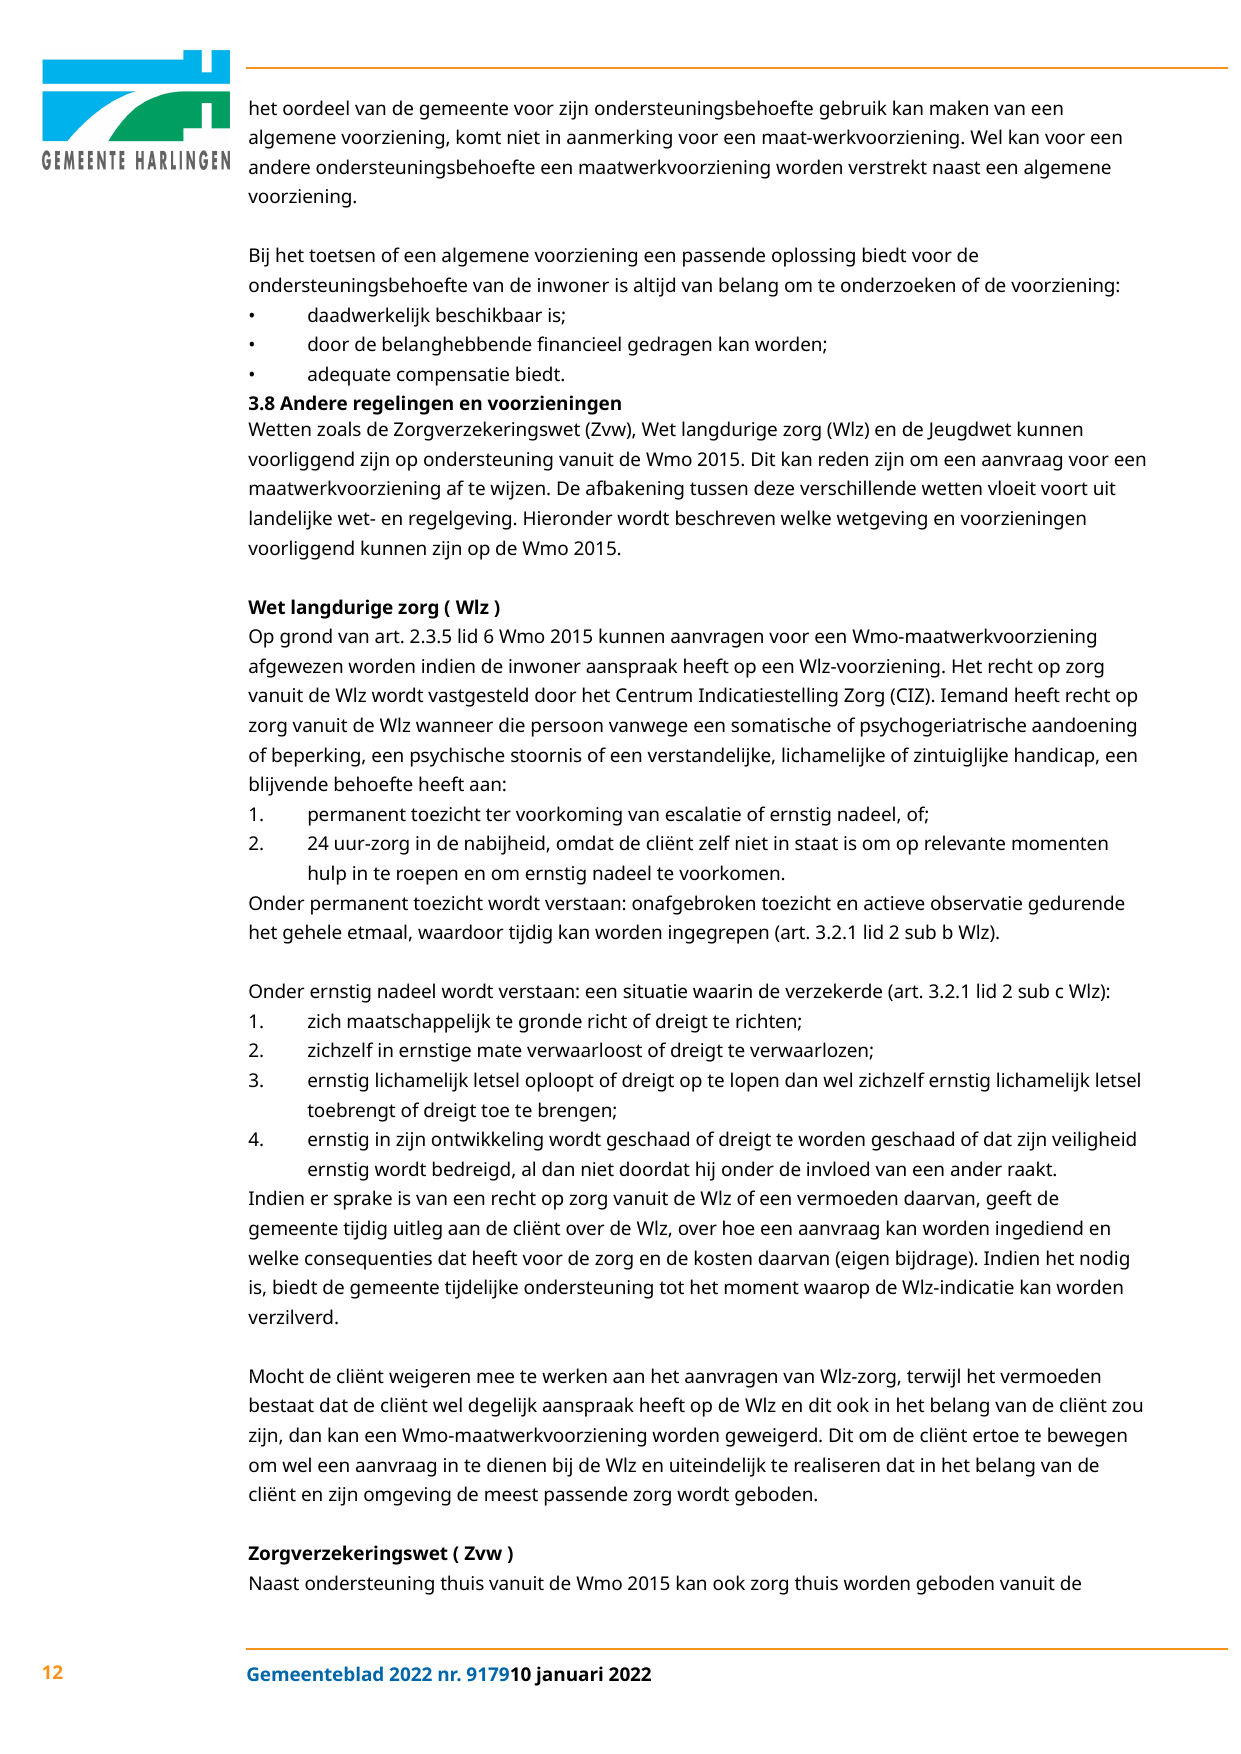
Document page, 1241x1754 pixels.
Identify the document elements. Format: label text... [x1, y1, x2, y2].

list zich maatschappelijk te gronde richt of dreigt te richten; [248, 1008, 1152, 1034]
text Zorgverzekeringswet ( Zvw ) [248, 1541, 1152, 1566]
text Op grond van art. 2.3.5 lid 6 Wmo 2015 kunnen aanvragen voor een Wmo-maatwerkvoorziening afgewezen worden indien de inwoner aanspraak heeft op een Wlz-voorziening. Het recht op zorg vanuit de Wlz wordt vastgesteld door het Centrum Indicatiestelling Zorg (CIZ). Iemand heeft recht op zorg vanuit de Wlz wanneer die persoon vanwege een somatische of psychogeriatrische aandoening of beperking, een psychische stoornis of een verstandelijke, lichamelijke of zintuiglijke handicap, een blijvende behoefte heeft aan: [248, 623, 1152, 797]
list zichzelf in ernstige mate verwaarloost of dreigt te verwaarlozen; [248, 1038, 1152, 1063]
list daadwerkelijk beschikbaar is; [248, 302, 1152, 328]
text het oordeel van de gemeente voor zijn ondersteuningsbehoefte gebruik kan maken van een algemene voorziening, komt niet in aanmerking voor een maat-werkvoorziening. Wel kan voor een andere ondersteuningsbehoefte een maatwerkvoorziening worden verstrekt naast een algemene voorziening. [248, 95, 1152, 209]
text Bij het toetsen of een algemene voorziening een passende oplossing biedt voor de ondersteuningsbehoefte van de inwoner is altijd van belang om te onderzoeken of de voorziening: [248, 243, 1152, 298]
list ernstig in zijn ontwikkeling wordt geschaad of dreigt te worden geschaad of dat zijn veiligheid ernstig wordt bedreigd, al dan niet doordat hij onder de invloed van een ander raakt. [248, 1126, 1152, 1182]
list door de belanghebbende financieel gedragen kan worden; [248, 331, 1152, 357]
text 3.8 Andere regelingen en voorzieningen [248, 391, 1152, 416]
text Wetten zoals de Zorgverzekeringswet (Zvw), Wet langdurige zorg (Wlz) en de Jeugdwet kunnen voorliggend zijn op ondersteuning vanuit de Wmo 2015. Dit kan reden zijn om een aanvraag voor een maatwerkvoorziening af te wijzen. De afbakening tussen deze verschillende wetten vloeit voort uit landelijke wet- en regelgeving. Hieronder wordt beschreven welke wetgeving en voorzieningen voorliggend kunnen zijn op de Wmo 2015. [248, 416, 1152, 560]
text Onder permanent toezicht wordt verstaan: onafgebroken toezicht en actieve observatie gedurende het gehele etmaal, waardoor tijdig kan worden ingegrepen (art. 3.2.1 lid 2 sub b Wlz). [248, 890, 1152, 945]
picture [41, 47, 231, 172]
text Mocht de cliënt weigeren mee te werken aan het aanvragen van Wlz-zorg, terwijl het vermoeden bestaat dat de cliënt wel degelijk aanspraak heeft op de Wlz en dit ook in het belang van de cliënt zou zijn, dan kan een Wmo-maatwerkvoorziening worden geweigerd. Dit om de cliënt ertoe te bewegen om wel een aanvraag in te dienen bij de Wlz en uiteindelijk te realiseren dat in het belang van de cliënt en zijn omgeving de meest passende zorg wordt geboden. [248, 1363, 1152, 1507]
list permanent toezicht ter voorkoming van escalatie of ernstig nadeel, of; [248, 801, 1152, 827]
text Indien er sprake is van een recht op zorg vanuit de Wlz of een vermoeden daarvan, geeft de gemeente tijdig uitleg aan de cliënt over de Wlz, over hoe een aanvraag kan worden ingediend en welke consequenties dat heeft voor de zorg en de kosten daarvan (eigen bijdrage). Indien het nodig is, biedt de gemeente tijdelijke ondersteuning tot het moment waarop de Wlz-indicatie kan worden verzilverd. [248, 1186, 1152, 1329]
text Onder ernstig nadeel wordt verstaan: een situatie waarin de verzekerde (art. 3.2.1 lid 2 sub c Wlz): [248, 978, 1152, 1004]
text Wet langdurige zorg ( Wlz ) [248, 594, 1152, 619]
list adequate compensatie biedt. [248, 361, 1152, 387]
list 24 uur-zorg in de nabijheid, omdat de cliënt zelf niet in staat is om op relevante momenten hulp in te roepen en om ernstig nadeel te voorkomen. [248, 831, 1152, 886]
text Naast ondersteuning thuis vanuit de Wmo 2015 kan ook zorg thuis worden geboden vanuit de [248, 1570, 1152, 1596]
list ernstig lichamelijk letsel oploopt of dreigt op te lopen dan wel zichzelf ernstig lichamelijk letsel toebrengt of dreigt toe te brengen; [248, 1067, 1152, 1122]
